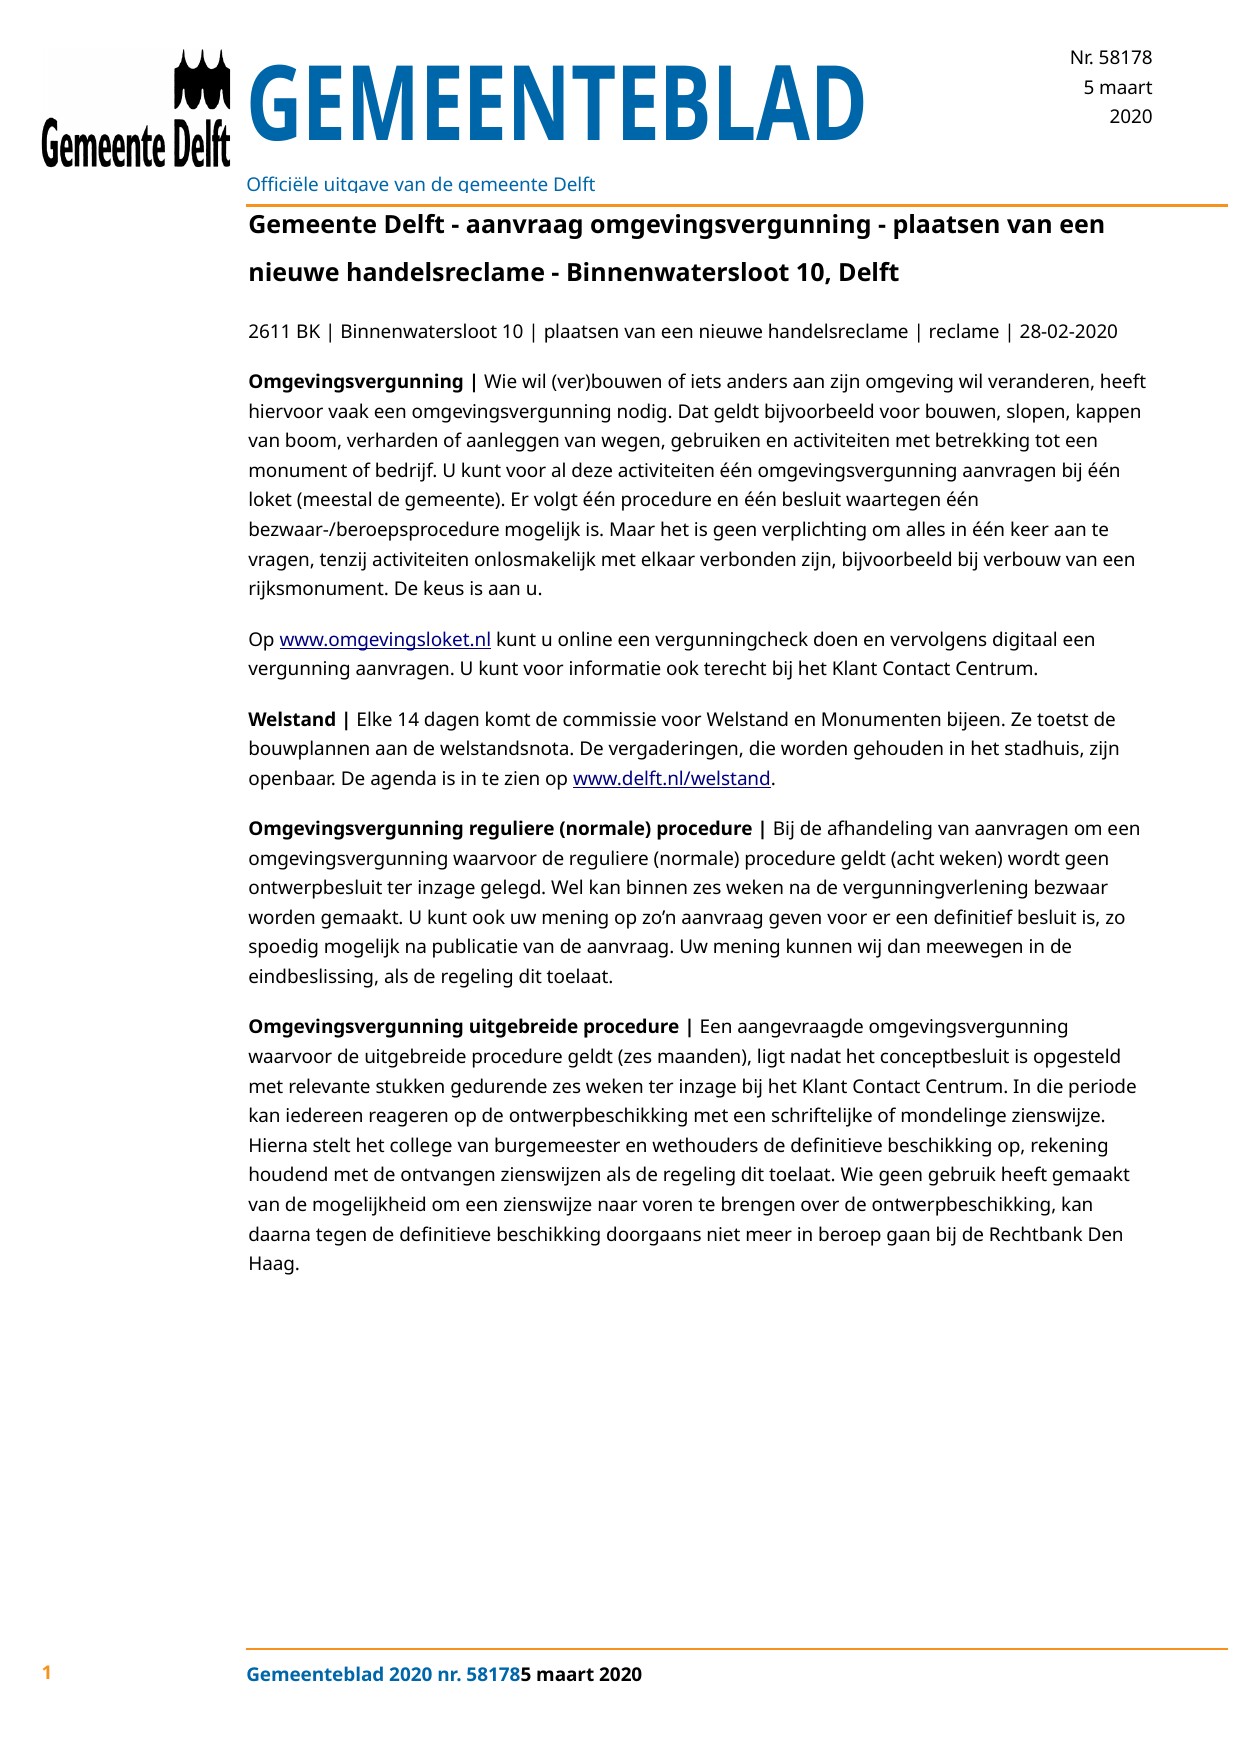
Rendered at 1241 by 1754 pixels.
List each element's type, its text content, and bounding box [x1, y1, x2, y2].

text Op www.omgevingsloket.nl kunt u online een vergunningcheck doen en vervolgens digitaal een vergunning aanvragen. U kunt voor informatie ook terecht bij het Klant Contact Centrum. [248, 626, 1152, 681]
picture [41, 47, 231, 172]
text Omgevingsvergunning | Wie wil (ver)bouwen of iets anders aan zijn omgeving wil veranderen, heeft hiervoor vaak een omgevingsvergunning nodig. Dat geldt bijvoorbeeld voor bouwen, slopen, kappen van boom, verharden of aanleggen van wegen, gebruiken en activiteiten met betrekking tot een monument of bedrijf. U kunt voor al deze activiteiten één omgevingsvergunning aanvragen bij één loket (meestal de gemeente). Er volgt één procedure en één besluit waartegen één bezwaar-/beroepsprocedure mogelijk is. Maar het is geen verplichting om alles in één keer aan te vragen, tenzij activiteiten onlosmakelijk met elkaar verbonden zijn, bijvoorbeeld bij verbouw van een rijksmonument. De keus is aan u. [248, 368, 1152, 601]
text Omgevingsvergunning reguliere (normale) procedure | Bij de afhandeling van aanvragen om een omgevingsvergunning waarvoor de reguliere (normale) procedure geldt (acht weken) wordt geen ontwerpbesluit ter inzage gelegd. Wel kan binnen zes weken na de vergunningverlening bezwaar worden gemaakt. U kunt ook uw mening op zo’n aanvraag geven voor er een definitief besluit is, zo spoedig mogelijk na publicatie van de aanvraag. Uw mening kunnen wij dan meewegen in de eindbeslissing, als de regeling dit toelaat. [248, 815, 1152, 989]
text Gemeente Delft - aanvraag omgevingsvergunning - plaatsen van een nieuwe handelsreclame - Binnenwatersloot 10, Delft [248, 207, 1152, 288]
text Welstand | Elke 14 dagen komt de commissie voor Welstand en Monumenten bijeen. Ze toetst de bouwplannen aan de welstandsnota. De vergaderingen, die worden gehouden in het stadhuis, zijn openbaar. De agenda is in te zien op www.delft.nl/welstand. [248, 706, 1152, 791]
text Omgevingsvergunning uitgebreide procedure | Een aangevraagde omgevingsvergunning waarvoor de uitgebreide procedure geldt (zes maanden), ligt nadat het conceptbesluit is opgesteld met relevante stukken gedurende zes weken ter inzage bij het Klant Contact Centrum. In die periode kan iedereen reageren op de ontwerpbeschikking met een schriftelijke of mondelinge zienswijze. Hierna stelt het college van burgemeester en wethouders de definitieve beschikking op, rekening houdend met de ontvangen zienswijzen als de regeling dit toelaat. Wie geen gebruik heeft gemaakt van de mogelijkheid om een zienswijze naar voren te brengen over de ontwerpbeschikking, kan daarna tegen de definitieve beschikking doorgaans niet meer in beroep gaan bij de Rechtbank Den Haag. [248, 1014, 1152, 1276]
text 2611 BK | Binnenwatersloot 10 | plaatsen van een nieuwe handelsreclame | reclame | 28-02-2020 [248, 318, 1152, 344]
